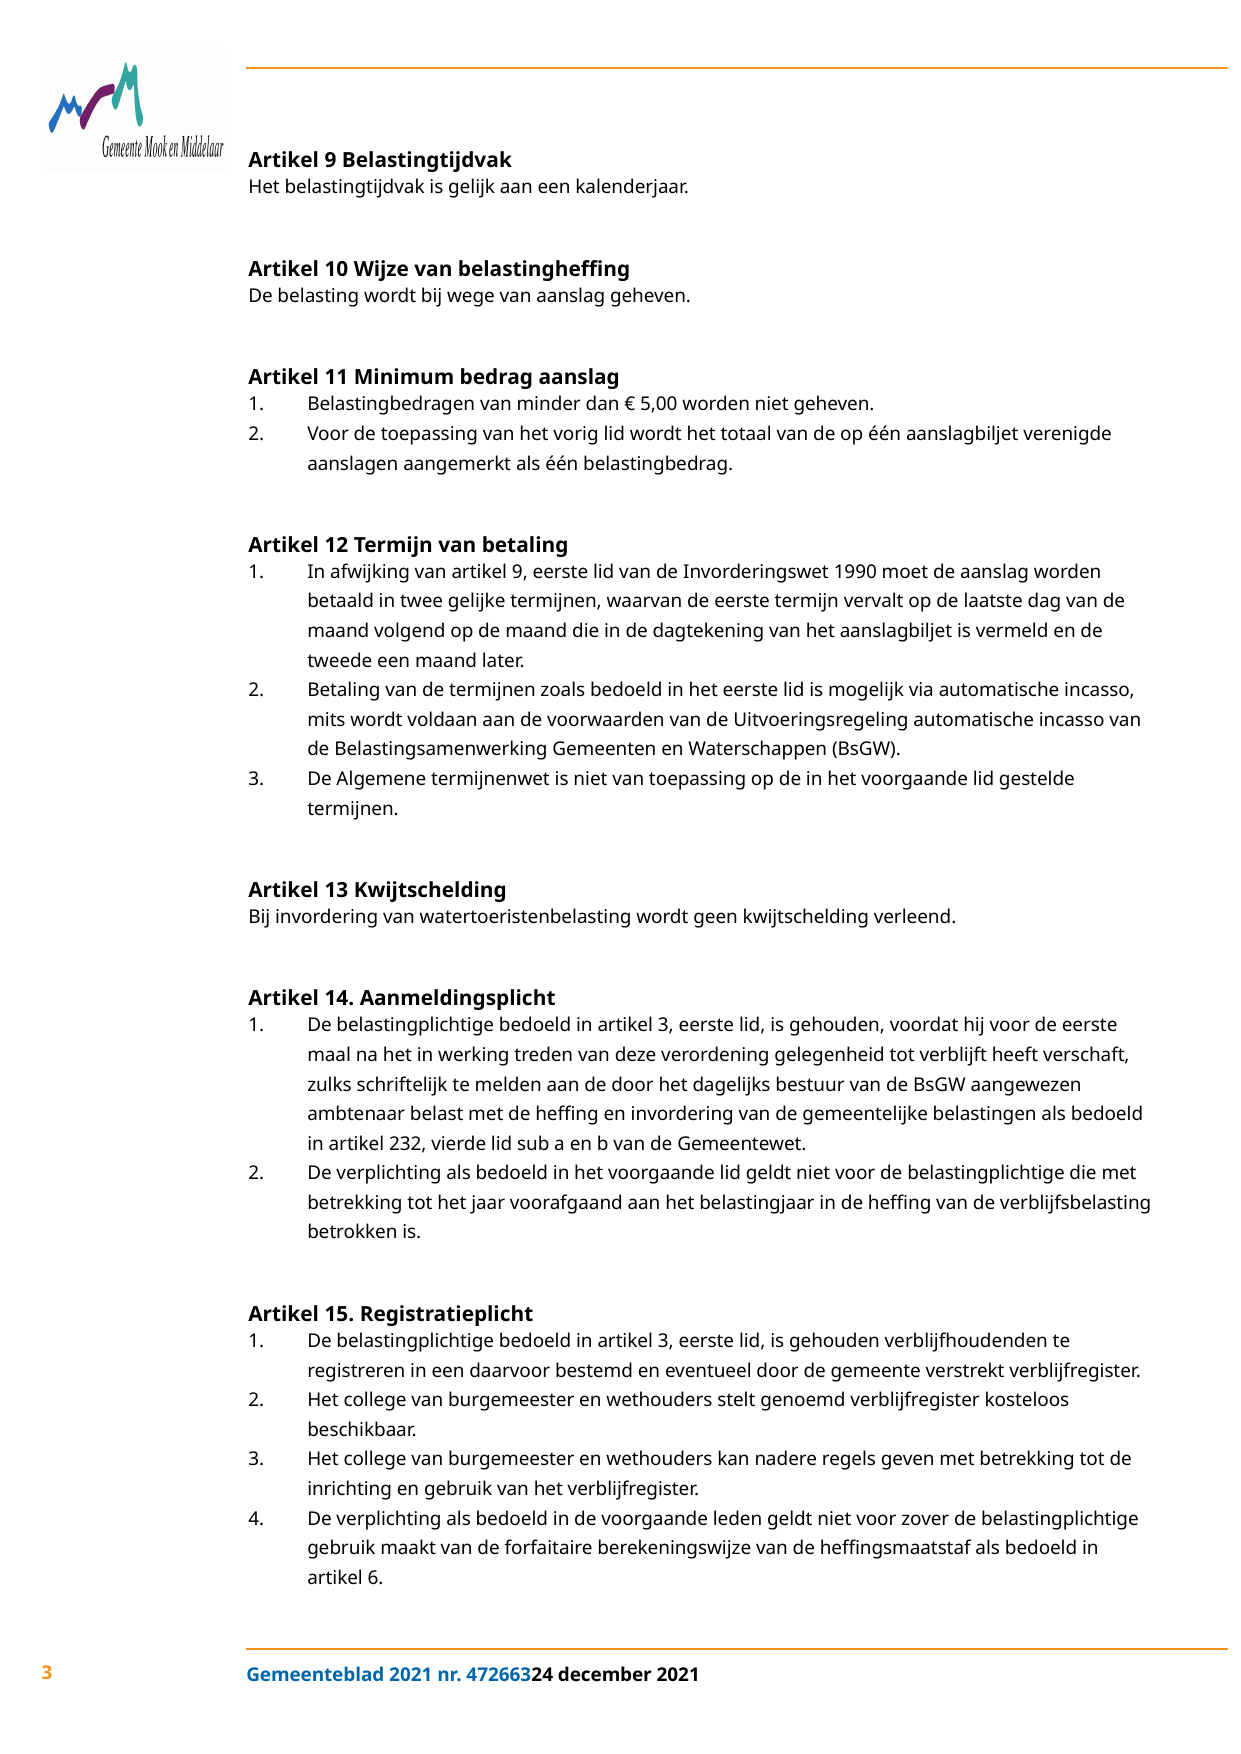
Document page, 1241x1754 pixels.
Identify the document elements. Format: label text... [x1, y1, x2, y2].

text Artikel 11 Minimum bedrag aanslag [248, 362, 1152, 391]
text Het belastingtijdvak is gelijk aan een kalenderjaar. [248, 174, 1152, 199]
list De Algemene termijnenwet is niet van toepassing op de in het voorgaande lid gestelde termijnen. [248, 765, 1152, 821]
list De verplichting als bedoeld in de voorgaande leden geldt niet voor zover de belastingplichtige gebruik maakt van de forfaitaire berekeningswijze van de heffingsmaatstaf als bedoeld in artikel 6. [248, 1505, 1152, 1589]
text Artikel 15. Registratieplicht [248, 1299, 1152, 1327]
list Betaling van de termijnen zoals bedoeld in het eerste lid is mogelijk via automatische incasso, mits wordt voldaan aan de voorwaarden van de Uitvoeringsregeling automatische incasso van de Belastingsamenwerking Gemeenten en Waterschappen (BsGW). [248, 676, 1152, 761]
list De belastingplichtige bedoeld in artikel 3, eerste lid, is gehouden verblijfhoudenden te registreren in een daarvoor bestemd en eventueel door de gemeente verstrekt verblijfregister. [248, 1327, 1152, 1382]
list Belastingbedragen van minder dan € 5,00 worden niet geheven. [248, 391, 1152, 416]
text Artikel 14. Aanmeldingsplicht [248, 983, 1152, 1012]
list In afwijking van artikel 9, eerste lid van de Invorderingswet 1990 moet de aanslag worden betaald in twee gelijke termijnen, waarvan de eerste termijn vervalt op de laatste dag van de maand volgend op de maand die in de dagtekening van het aanslagbiljet is vermeld en de tweede een maand later. [248, 558, 1152, 673]
text Artikel 9 Belastingtijdvak [248, 145, 1152, 174]
list Het college van burgemeester en wethouders kan nadere regels geven met betrekking tot de inrichting en gebruik van het verblijfregister. [248, 1446, 1152, 1501]
list Voor de toepassing van het vorig lid wordt het totaal van de op één aanslagbiljet verenigde aanslagen aangemerkt als één belastingbedrag. [248, 420, 1152, 475]
text Artikel 13 Kwijtschelding [248, 875, 1152, 903]
picture [41, 47, 231, 172]
text Artikel 10 Wijze van belastingheffing [248, 254, 1152, 282]
text De belasting wordt bij wege van aanslag geheven. [248, 282, 1152, 308]
list Het college van burgemeester en wethouders stelt genoemd verblijfregister kosteloos beschikbaar. [248, 1386, 1152, 1442]
text Bij invordering van watertoeristenbelasting wordt geen kwijtschelding verleend. [248, 903, 1152, 929]
list De verplichting als bedoeld in het voorgaande lid geldt niet voor de belastingplichtige die met betrekking tot het jaar voorafgaand aan het belastingjaar in de heffing van de verblijfsbelasting betrokken is. [248, 1159, 1152, 1244]
text Artikel 12 Termijn van betaling [248, 530, 1152, 558]
list De belastingplichtige bedoeld in artikel 3, eerste lid, is gehouden, voordat hij voor de eerste maal na het in werking treden van deze verordening gelegenheid tot verblijft heeft verschaft, zulks schriftelijk te melden aan de door het dagelijks bestuur van de BsGW aangewezen ambtenaar belast met de heffing en invordering van de gemeentelijke belastingen als bedoeld in artikel 232, vierde lid sub a en b van de Gemeentewet. [248, 1012, 1152, 1156]
